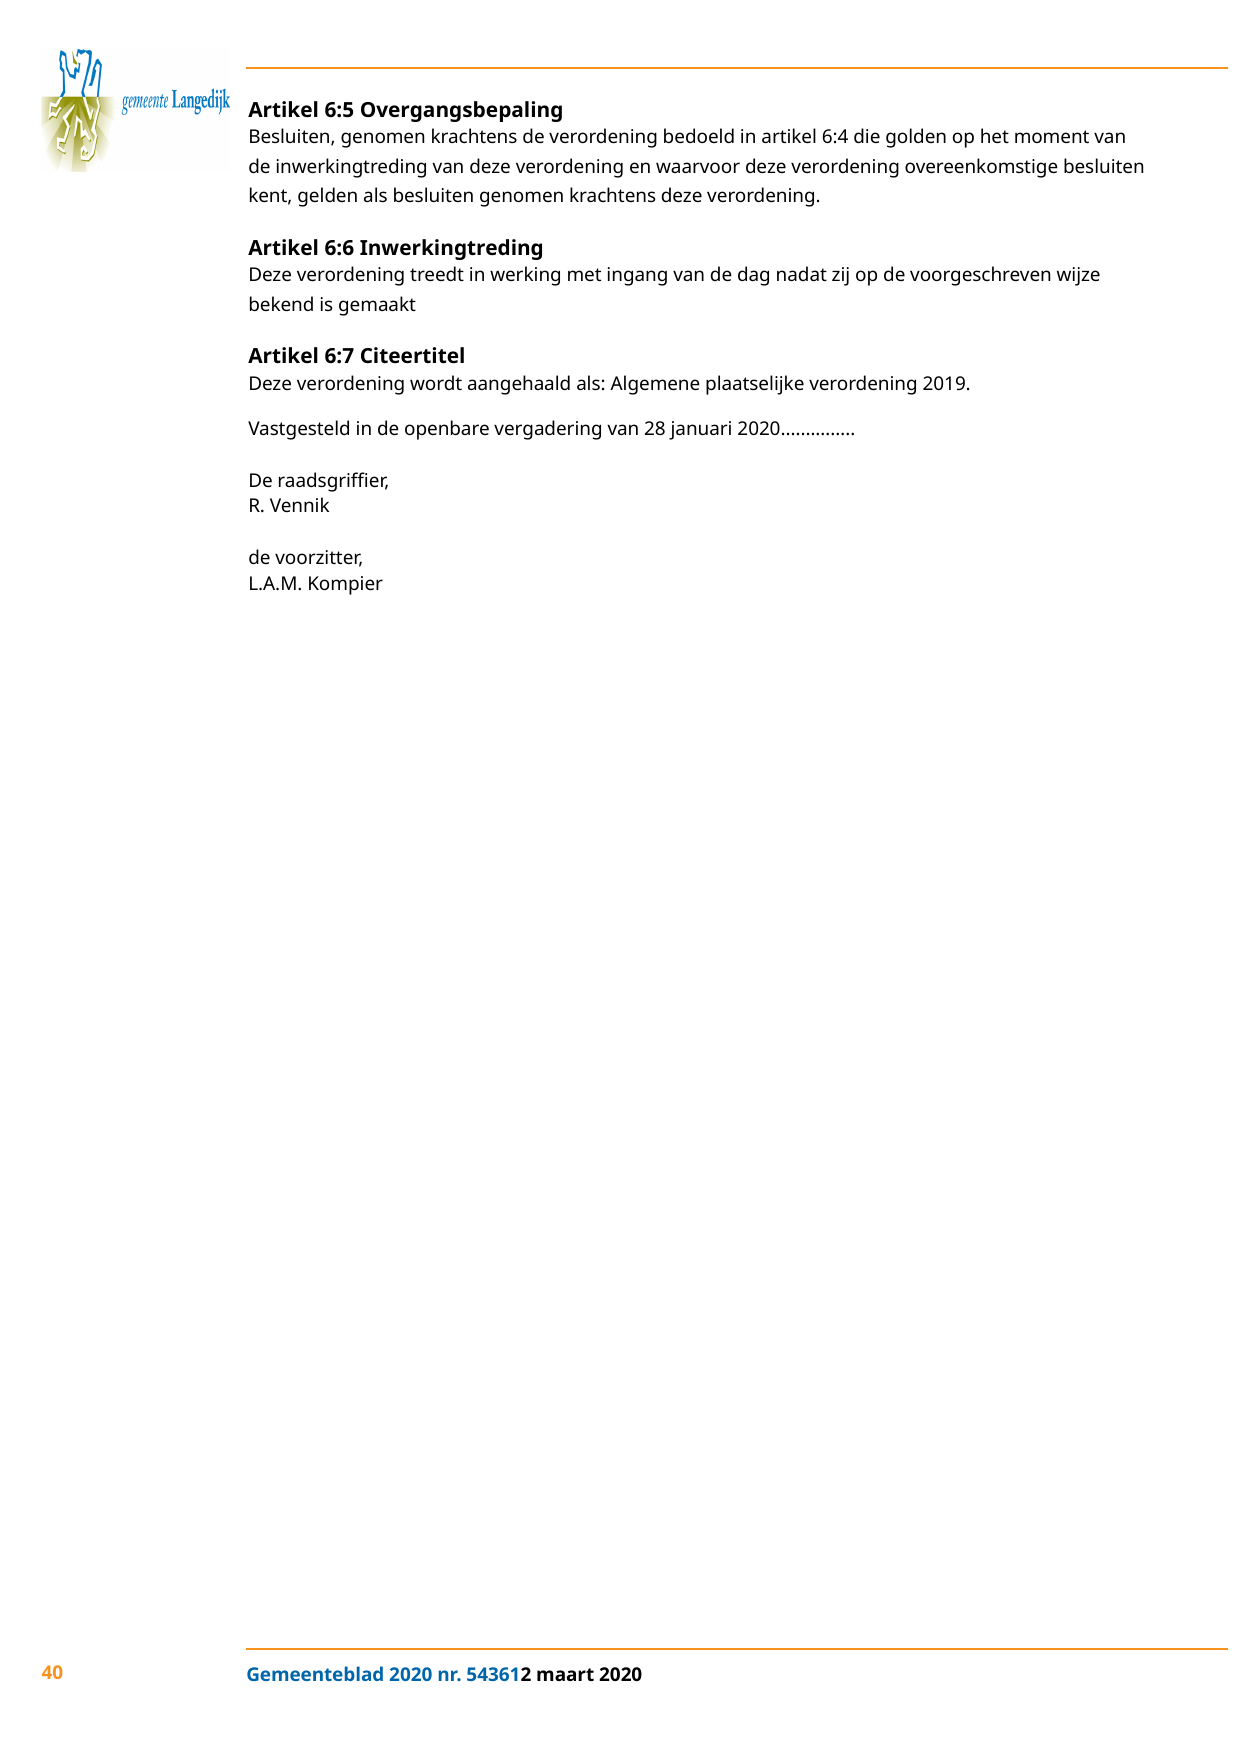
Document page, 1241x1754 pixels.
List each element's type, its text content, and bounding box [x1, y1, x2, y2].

text Deze verordening wordt aangehaald als: Algemene plaatselijke verordening 2019. [248, 370, 1152, 395]
text De raadsgriffier, [248, 467, 1152, 492]
text Artikel 6:6 Inwerkingtreding [248, 233, 1152, 261]
text R. Vennik [248, 492, 1152, 518]
text Artikel 6:7 Citeertitel [248, 341, 1152, 370]
text Vastgesteld in de openbare vergadering van 28 januari 2020.………….. [248, 415, 1152, 441]
picture [41, 47, 231, 172]
text Artikel 6:5 Overgangsbepaling [248, 95, 1152, 123]
text Besluiten, genomen krachtens de verordening bedoeld in artikel 6:4 die golden op het moment van de inwerkingtreding van deze verordening en waarvoor deze verordening overeenkomstige besluiten kent, gelden als besluiten genomen krachtens deze verordening. [248, 123, 1152, 208]
text de voorzitter, [248, 544, 1152, 570]
text L.A.M. Kompier [248, 570, 1152, 595]
text Deze verordening treedt in werking met ingang van de dag nadat zij op de voorgeschreven wijze bekend is gemaakt [248, 261, 1152, 317]
